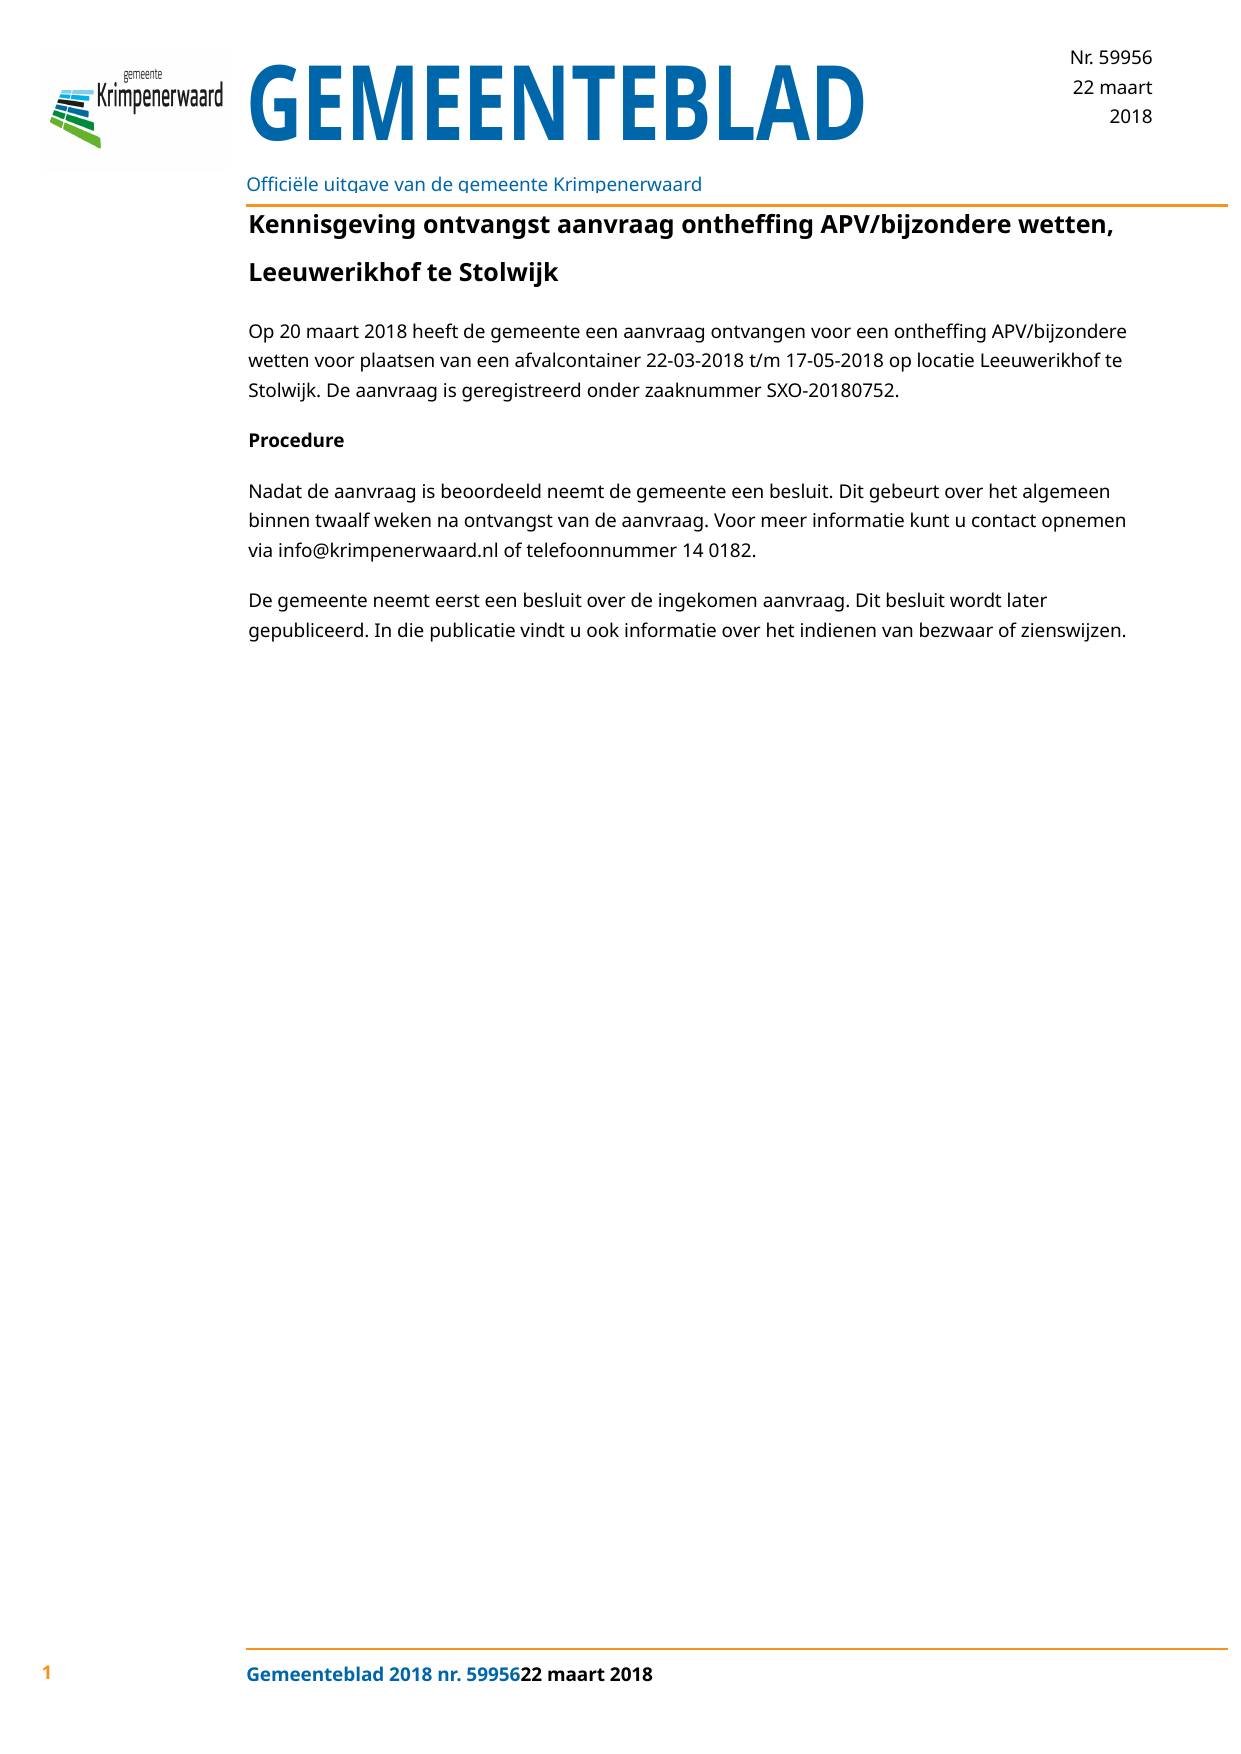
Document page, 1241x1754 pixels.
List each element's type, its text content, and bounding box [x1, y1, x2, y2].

text Kennisgeving ontvangst aanvraag ontheffing APV/bijzondere wetten, Leeuwerikhof te Stolwijk [248, 207, 1152, 288]
text De gemeente neemt eerst een besluit over de ingekomen aanvraag. Dit besluit wordt later gepubliceerd. In die publicatie vindt u ook informatie over het indienen van bezwaar of zienswijzen. [248, 587, 1152, 643]
text Procedure [248, 427, 1152, 453]
picture [41, 47, 231, 172]
text Op 20 maart 2018 heeft de gemeente een aanvraag ontvangen voor een ontheffing APV/bijzondere wetten voor plaatsen van een afvalcontainer 22-03-2018 t/m 17-05-2018 op locatie Leeuwerikhof te Stolwijk. De aanvraag is geregistreerd onder zaaknummer SXO-20180752. [248, 318, 1152, 403]
text Nadat de aanvraag is beoordeeld neemt de gemeente een besluit. Dit gebeurt over het algemeen binnen twaalf weken na ontvangst van de aanvraag. Voor meer informatie kunt u contact opnemen via info@krimpenerwaard.nl of telefoonnummer 14 0182. [248, 478, 1152, 563]
